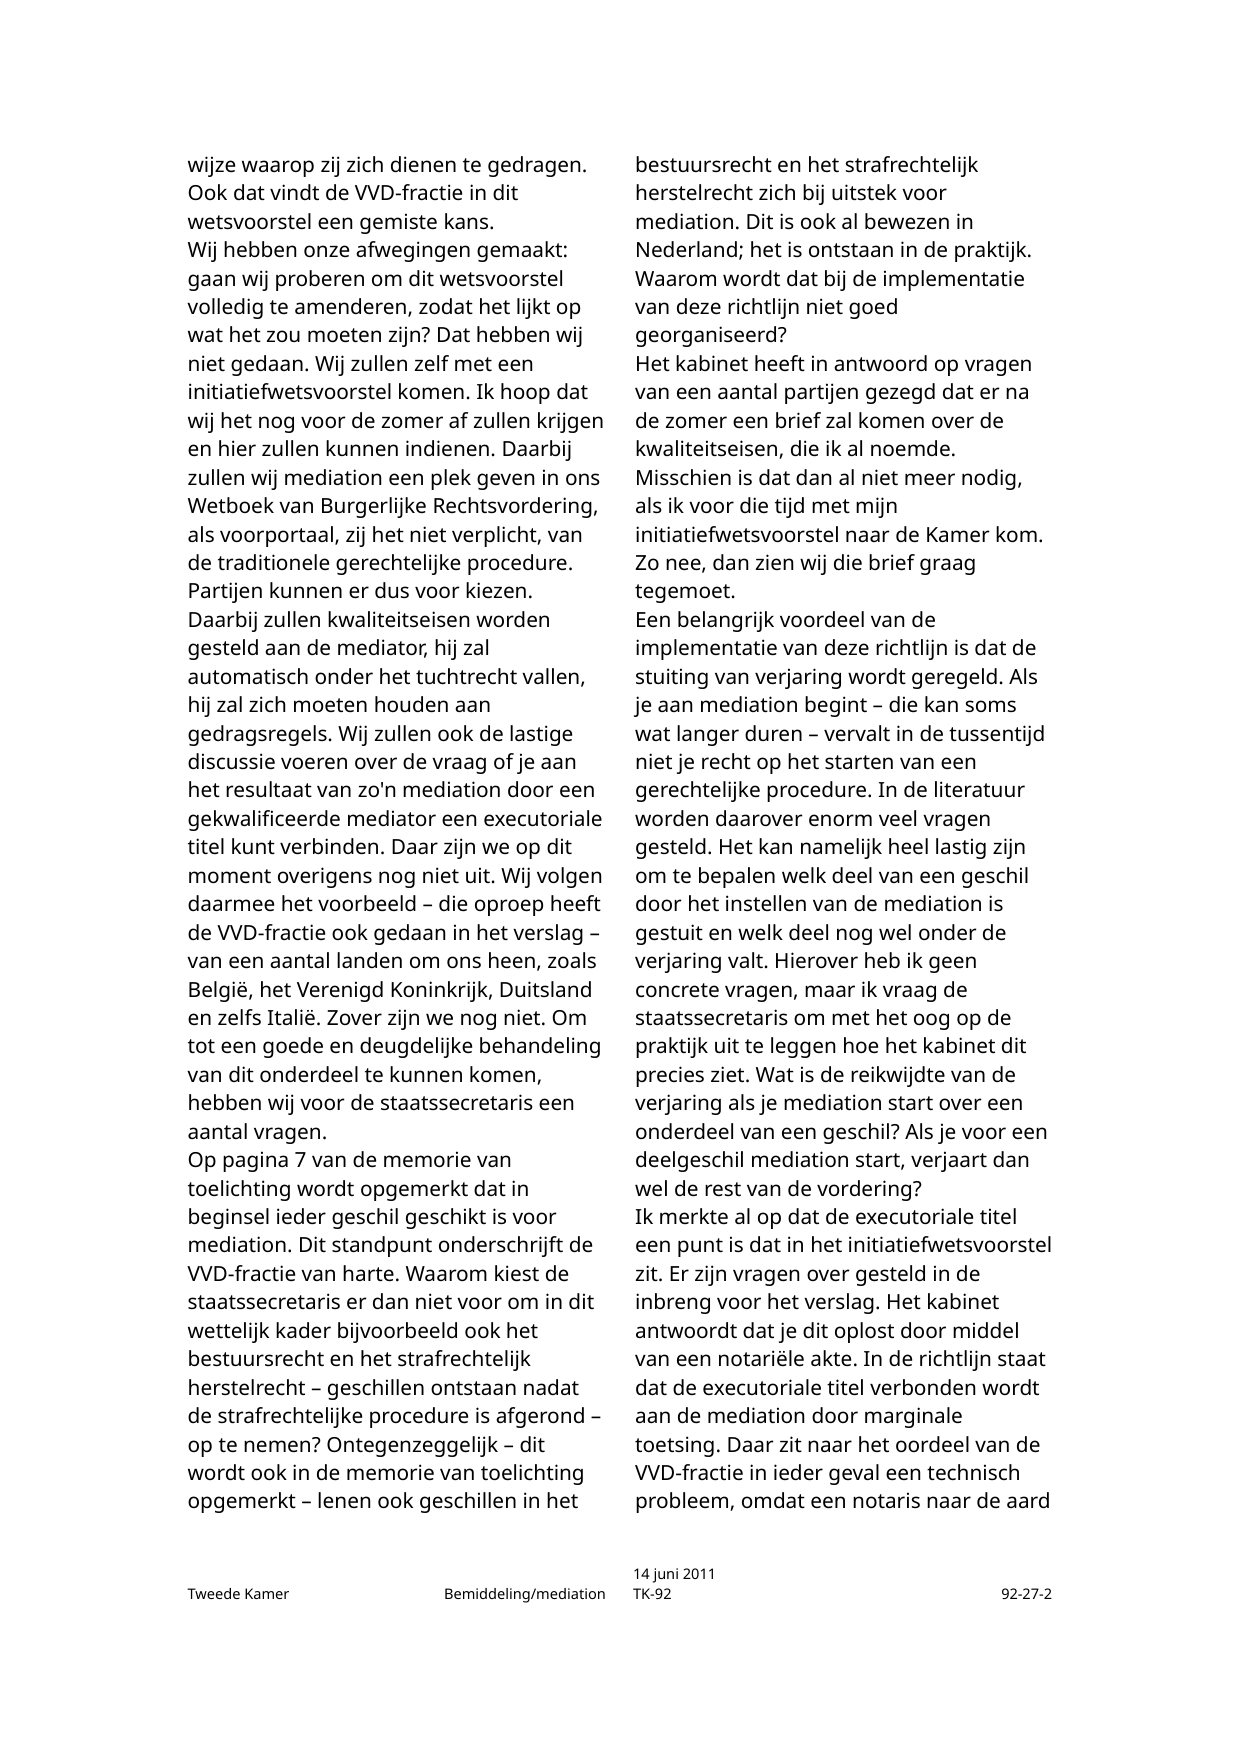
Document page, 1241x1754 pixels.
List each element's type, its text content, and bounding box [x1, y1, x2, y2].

text Een belangrijk voordeel van de implementatie van deze richtlijn is dat de stuiting van verjaring wordt geregeld. Als je aan mediation begint – die kan soms wat langer duren – vervalt in de tussentijd niet je recht op het starten van een gerechtelijke procedure. In de literatuur worden daarover enorm veel vragen gesteld. Het kan namelijk heel lastig zijn om te bepalen welk deel van een geschil door het instellen van de mediation is gestuit en welk deel nog wel onder de verjaring valt. Hierover heb ik geen concrete vragen, maar ik vraag de staatssecretaris om met het oog op de praktijk uit te leggen hoe het kabinet dit precies ziet. Wat is de reikwijdte van de verjaring als je mediation start over een onderdeel van een geschil? Als je voor een deelgeschil mediation start, verjaart dan wel de rest van de vordering? [635, 605, 1053, 1202]
text Op pagina 7 van de memorie van toelichting wordt opgemerkt dat in beginsel ieder geschil geschikt is voor mediation. Dit standpunt onderschrijft de VVD-fractie van harte. Waarom kiest de staatssecretaris er dan niet voor om in dit wettelijk kader bijvoorbeeld ook het bestuursrecht en het strafrechtelijk herstelrecht – geschillen ontstaan nadat de strafrechtelijke procedure is afgerond – op te nemen? Ontegenzeggelijk – dit wordt ook in de memorie van toelichting opgemerkt – lenen ook geschillen in het [187, 1145, 605, 1515]
text bestuursrecht en het strafrechtelijk herstelrecht zich bij uitstek voor mediation. Dit is ook al bewezen in Nederland; het is ontstaan in de praktijk. Waarom wordt dat bij de implementatie van deze richtlijn niet goed georganiseerd? [635, 150, 1053, 349]
text wijze waarop zij zich dienen te gedragen. Ook dat vindt de VVD-fractie in dit wetsvoorstel een gemiste kans. [187, 150, 605, 235]
text Wij hebben onze afwegingen gemaakt: gaan wij proberen om dit wetsvoorstel volledig te amenderen, zodat het lijkt op wat het zou moeten zijn? Dat hebben wij niet gedaan. Wij zullen zelf met een initiatiefwetsvoorstel komen. Ik hoop dat wij het nog voor de zomer af zullen krijgen en hier zullen kunnen indienen. Daarbij zullen wij mediation een plek geven in ons Wetboek van Burgerlijke Rechtsvordering, als voorportaal, zij het niet verplicht, van de traditionele gerechtelijke procedure. Partijen kunnen er dus voor kiezen. Daarbij zullen kwaliteitseisen worden gesteld aan de mediator, hij zal automatisch onder het tuchtrecht vallen, hij zal zich moeten houden aan gedragsregels. Wij zullen ook de lastige discussie voeren over de vraag of je aan het resultaat van zo'n mediation door een gekwalificeerde mediator een executoriale titel kunt verbinden. Daar zijn we op dit moment overigens nog niet uit. Wij volgen daarmee het voorbeeld – die oproep heeft de VVD-fractie ook gedaan in het verslag – van een aantal landen om ons heen, zoals België, het Verenigd Koninkrijk, Duitsland en zelfs Italië. Zover zijn we nog niet. Om tot een goede en deugdelijke behandeling van dit onderdeel te kunnen komen, hebben wij voor de staatssecretaris een aantal vragen. [187, 235, 605, 1145]
text Ik merkte al op dat de executoriale titel een punt is dat in het initiatiefwetsvoorstel zit. Er zijn vragen over gesteld in de inbreng voor het verslag. Het kabinet antwoordt dat je dit oplost door middel van een notariële akte. In de richtlijn staat dat de executoriale titel verbonden wordt aan de mediation door marginale toetsing. Daar zit naar het oordeel van de VVD-fractie in ieder geval een technisch probleem, omdat een notaris naar de aard [635, 1202, 1053, 1515]
text Het kabinet heeft in antwoord op vragen van een aantal partijen gezegd dat er na de zomer een brief zal komen over de kwaliteitseisen, die ik al noemde. Misschien is dat dan al niet meer nodig, als ik voor die tijd met mijn initiatiefwetsvoorstel naar de Kamer kom. Zo nee, dan zien wij die brief graag tegemoet. [635, 349, 1053, 605]
